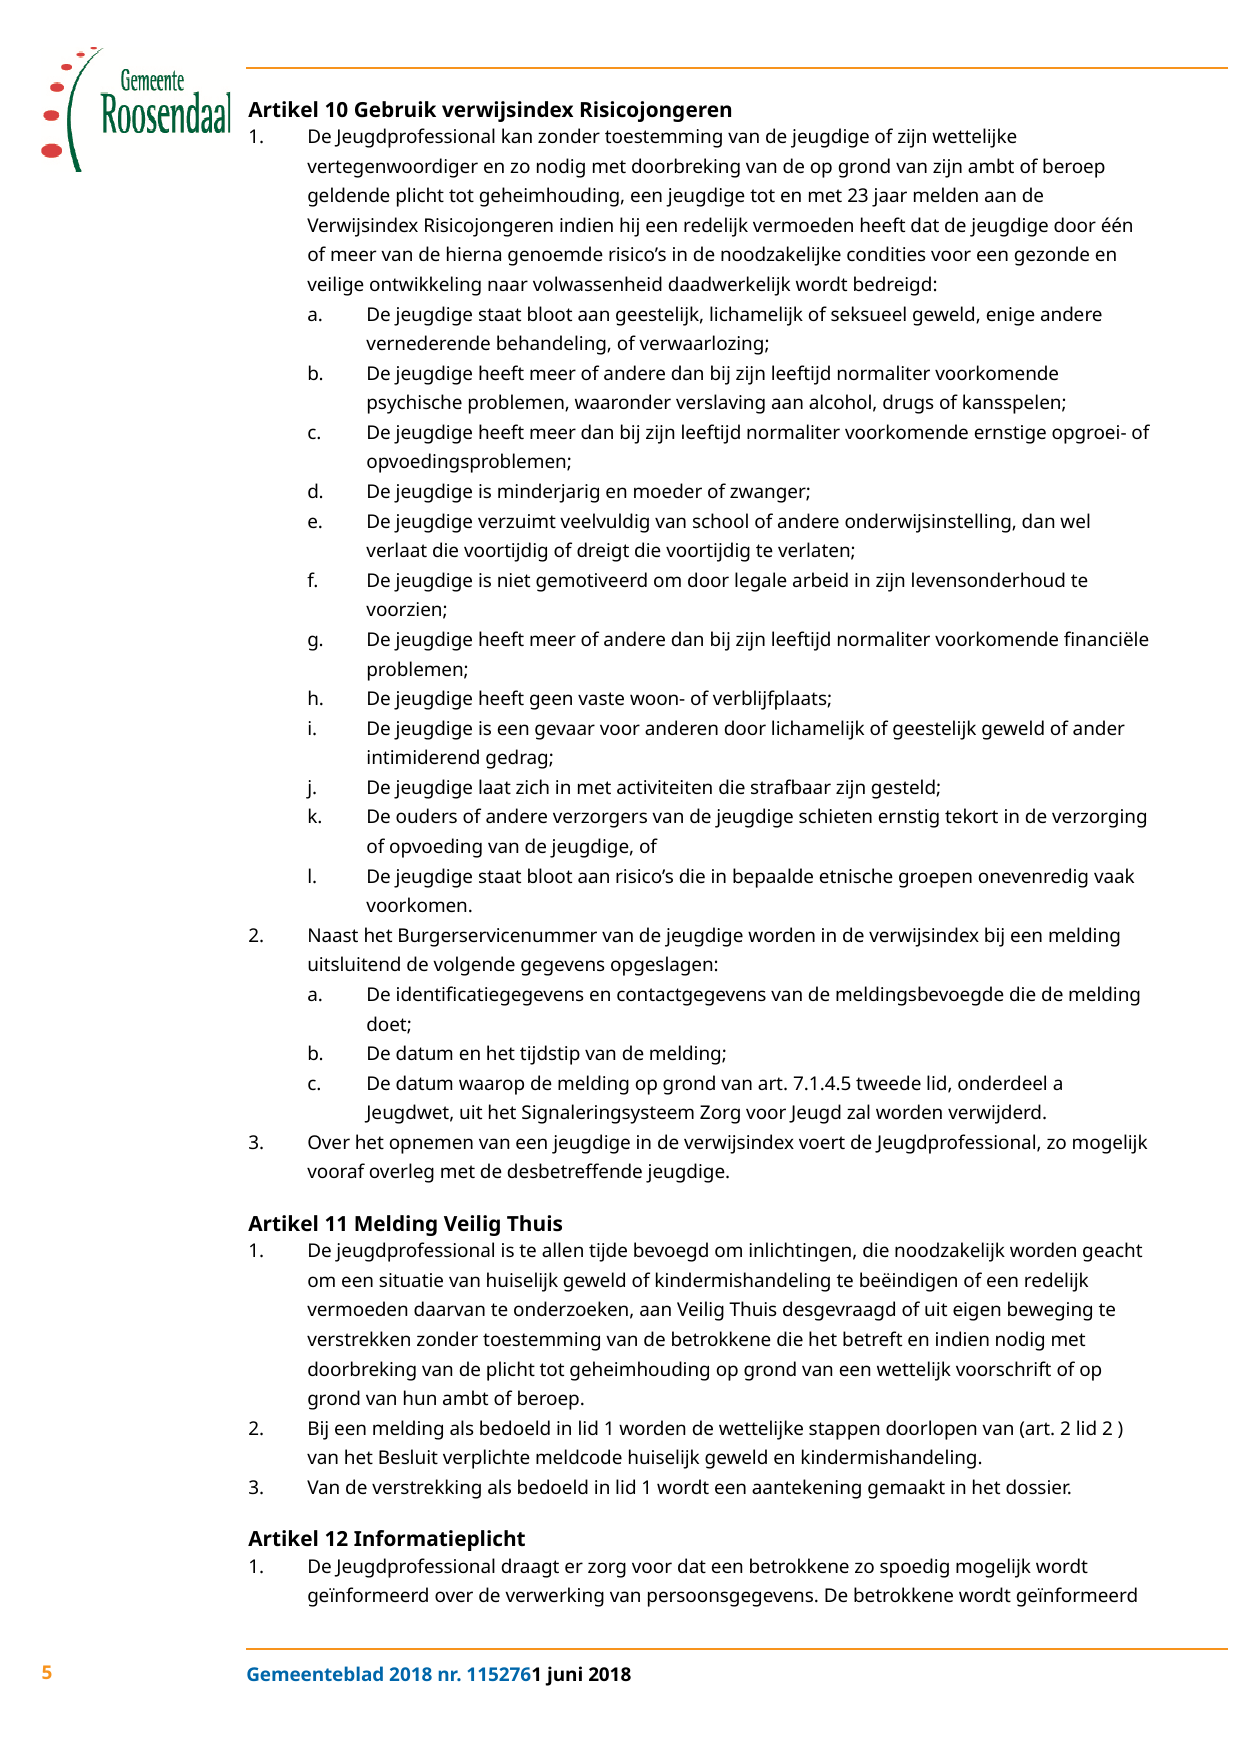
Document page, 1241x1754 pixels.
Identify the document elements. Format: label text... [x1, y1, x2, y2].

list De jeugdige is minderjarig en moeder of zwanger; [307, 478, 1152, 504]
list De jeugdige is een gevaar voor anderen door lichamelijk of geestelijk geweld of ander intimiderend gedrag; [307, 715, 1152, 770]
list De jeugdige heeft meer dan bij zijn leeftijd normaliter voorkomende ernstige opgroei- of opvoedingsproblemen; [307, 419, 1152, 474]
list Van de verstrekking als bedoeld in lid 1 wordt een aantekening gemaakt in het dossier. [248, 1474, 1152, 1500]
list De jeugdige heeft meer of andere dan bij zijn leeftijd normaliter voorkomende psychische problemen, waaronder verslaving aan alcohol, drugs of kansspelen; [307, 360, 1152, 415]
list Bij een melding als bedoeld in lid 1 worden de wettelijke stappen doorlopen van (art. 2 lid 2 ) van het Besluit verplichte meldcode huiselijk geweld en kindermishandeling. [248, 1415, 1152, 1470]
list De Jeugdprofessional kan zonder toestemming van de jeugdige of zijn wettelijke vertegenwoordiger en zo nodig met doorbreking van de op grond van zijn ambt of beroep geldende plicht tot geheimhouding, een jeugdige tot en met 23 jaar melden aan de Verwijsindex Risicojongeren indien hij een redelijk vermoeden heeft dat de jeugdige door één of meer van de hierna genoemde risico’s in de noodzakelijke condities voor een gezonde en veilige ontwikkeling naar volwassenheid daadwerkelijk wordt bedreigd: [248, 123, 1152, 297]
list De jeugdige staat bloot aan risico’s die in bepaalde etnische groepen onevenredig vaak voorkomen. [307, 863, 1152, 918]
list Naast het Burgerservicenummer van de jeugdige worden in de verwijsindex bij een melding uitsluitend de volgende gegevens opgeslagen: [248, 922, 1152, 977]
list De jeugdige heeft meer of andere dan bij zijn leeftijd normaliter voorkomende financiële problemen; [307, 626, 1152, 681]
list De identificatiegegevens en contactgegevens van de meldingsbevoegde die de melding doet; [307, 981, 1152, 1036]
text Artikel 12 Informatieplicht [248, 1524, 1152, 1553]
list De datum waarop de melding op grond van art. 7.1.4.5 tweede lid, onderdeel a Jeugdwet, uit het Signaleringsysteem Zorg voor Jeugd zal worden verwijderd. [307, 1070, 1152, 1125]
list De ouders of andere verzorgers van de jeugdige schieten ernstig tekort in de verzorging of opvoeding van de jeugdige, of [307, 804, 1152, 859]
list De jeugdige laat zich in met activiteiten die strafbaar zijn gesteld; [307, 774, 1152, 800]
list De Jeugdprofessional draagt er zorg voor dat een betrokkene zo spoedig mogelijk wordt geïnformeerd over de verwerking van persoonsgegevens. De betrokkene wordt geïnformeerd [248, 1553, 1152, 1608]
list De jeugdige staat bloot aan geestelijk, lichamelijk of seksueel geweld, enige andere vernederende behandeling, of verwaarlozing; [307, 301, 1152, 356]
list Over het opnemen van een jeugdige in de verwijsindex voert de Jeugdprofessional, zo mogelijk vooraf overleg met de desbetreffende jeugdige. [248, 1129, 1152, 1184]
text Artikel 10 Gebruik verwijsindex Risicojongeren [248, 95, 1152, 123]
list De jeugdige heeft geen vaste woon- of verblijfplaats; [307, 685, 1152, 711]
list De jeugdige is niet gemotiveerd om door legale arbeid in zijn levensonderhoud te voorzien; [307, 567, 1152, 622]
text Artikel 11 Melding Veilig Thuis [248, 1209, 1152, 1237]
list De jeugdige verzuimt veelvuldig van school of andere onderwijsinstelling, dan wel verlaat die voortijdig of dreigt die voortijdig te verlaten; [307, 508, 1152, 563]
picture [41, 47, 231, 172]
list De jeugdprofessional is te allen tijde bevoegd om inlichtingen, die noodzakelijk worden geacht om een situatie van huiselijk geweld of kindermishandeling te beëindigen of een redelijk vermoeden daarvan te onderzoeken, aan Veilig Thuis desgevraagd of uit eigen beweging te verstrekken zonder toestemming van de betrokkene die het betreft en indien nodig met doorbreking van de plicht tot geheimhouding op grond van een wettelijk voorschrift of op grond van hun ambt of beroep. [248, 1237, 1152, 1411]
list De datum en het tijdstip van de melding; [307, 1040, 1152, 1066]
